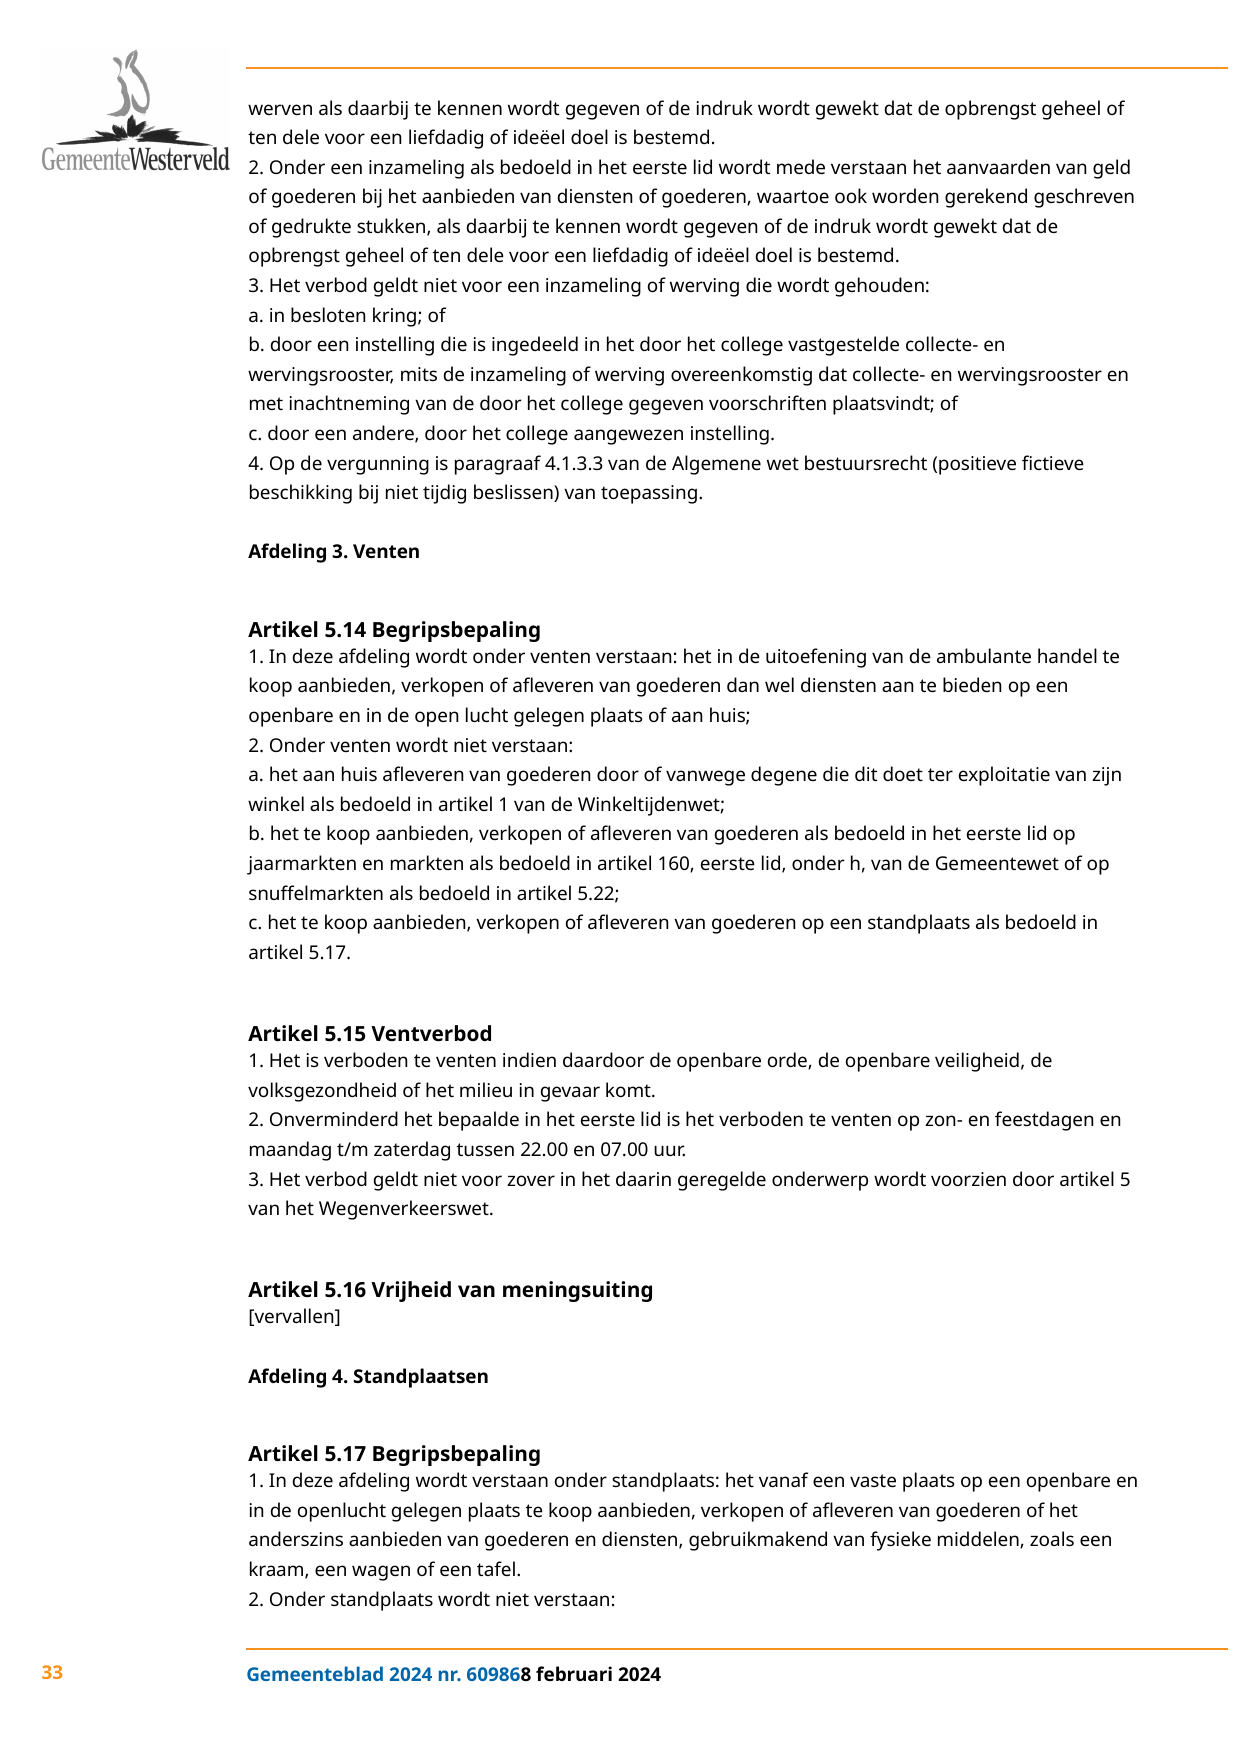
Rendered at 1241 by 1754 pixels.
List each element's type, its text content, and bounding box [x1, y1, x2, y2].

text [vervallen] [248, 1304, 1152, 1329]
text a. in besloten kring; of [248, 302, 1152, 328]
text Afdeling 3. Venten [248, 538, 1152, 564]
text Artikel 5.15 Ventverbod [248, 1019, 1152, 1047]
text Artikel 5.17 Begripsbepaling [248, 1439, 1152, 1467]
text 1. Het is verboden te venten indien daardoor de openbare orde, de openbare veiligheid, de volksgezondheid of het milieu in gevaar komt. [248, 1047, 1152, 1103]
picture [41, 47, 231, 172]
text werven als daarbij te kennen wordt gegeven of de indruk wordt gewekt dat de opbrengst geheel of ten dele voor een liefdadig of ideëel doel is bestemd. [248, 95, 1152, 150]
text a. het aan huis afleveren van goederen door of vanwege degene die dit doet ter exploitatie van zijn winkel als bedoeld in artikel 1 van de Winkeltijdenwet; [248, 761, 1152, 817]
text Afdeling 4. Standplaatsen [248, 1363, 1152, 1389]
text b. door een instelling die is ingedeeld in het door het college vastgestelde collecte- en wervingsrooster, mits de inzameling of werving overeenkomstig dat collecte- en wervingsrooster en met inachtneming van de door het college gegeven voorschriften plaatsvindt; of [248, 331, 1152, 416]
text 2. Onder een inzameling als bedoeld in het eerste lid wordt mede verstaan het aanvaarden van geld of goederen bij het aanbieden van diensten of goederen, waartoe ook worden gerekend geschreven of gedrukte stukken, als daarbij te kennen wordt gegeven of de indruk wordt gewekt dat de opbrengst geheel of ten dele voor een liefdadig of ideëel doel is bestemd. [248, 154, 1152, 268]
text 2. Onder standplaats wordt niet verstaan: [248, 1586, 1152, 1612]
text Artikel 5.16 Vrijheid van meningsuiting [248, 1275, 1152, 1304]
text b. het te koop aanbieden, verkopen of afleveren van goederen als bedoeld in het eerste lid op jaarmarkten en markten als bedoeld in artikel 160, eerste lid, onder h, van de Gemeentewet of op snuffelmarkten als bedoeld in artikel 5.22; [248, 821, 1152, 906]
text Artikel 5.14 Begripsbepaling [248, 615, 1152, 643]
text 1. In deze afdeling wordt onder venten verstaan: het in de uitoefening van de ambulante handel te koop aanbieden, verkopen of afleveren van goederen dan wel diensten aan te bieden op een openbare en in de open lucht gelegen plaats of aan huis; [248, 643, 1152, 728]
text c. door een andere, door het college aangewezen instelling. [248, 420, 1152, 446]
text 2. Onverminderd het bepaalde in het eerste lid is het verboden te venten op zon- en feestdagen en maandag t/m zaterdag tussen 22.00 en 07.00 uur. [248, 1107, 1152, 1162]
text 2. Onder venten wordt niet verstaan: [248, 732, 1152, 758]
text 4. Op de vergunning is paragraaf 4.1.3.3 van de Algemene wet bestuursrecht (positieve fictieve beschikking bij niet tijdig beslissen) van toepassing. [248, 450, 1152, 505]
text c. het te koop aanbieden, verkopen of afleveren van goederen op een standplaats als bedoeld in artikel 5.17. [248, 909, 1152, 965]
text 3. Het verbod geldt niet voor een inzameling of werving die wordt gehouden: [248, 272, 1152, 298]
text 3. Het verbod geldt niet voor zover in het daarin geregelde onderwerp wordt voorzien door artikel 5 van het Wegenverkeerswet. [248, 1166, 1152, 1221]
text 1. In deze afdeling wordt verstaan onder standplaats: het vanaf een vaste plaats op een openbare en in de openlucht gelegen plaats te koop aanbieden, verkopen of afleveren van goederen of het anderszins aanbieden van goederen en diensten, gebruikmakend van fysieke middelen, zoals een kraam, een wagen of een tafel. [248, 1467, 1152, 1582]
